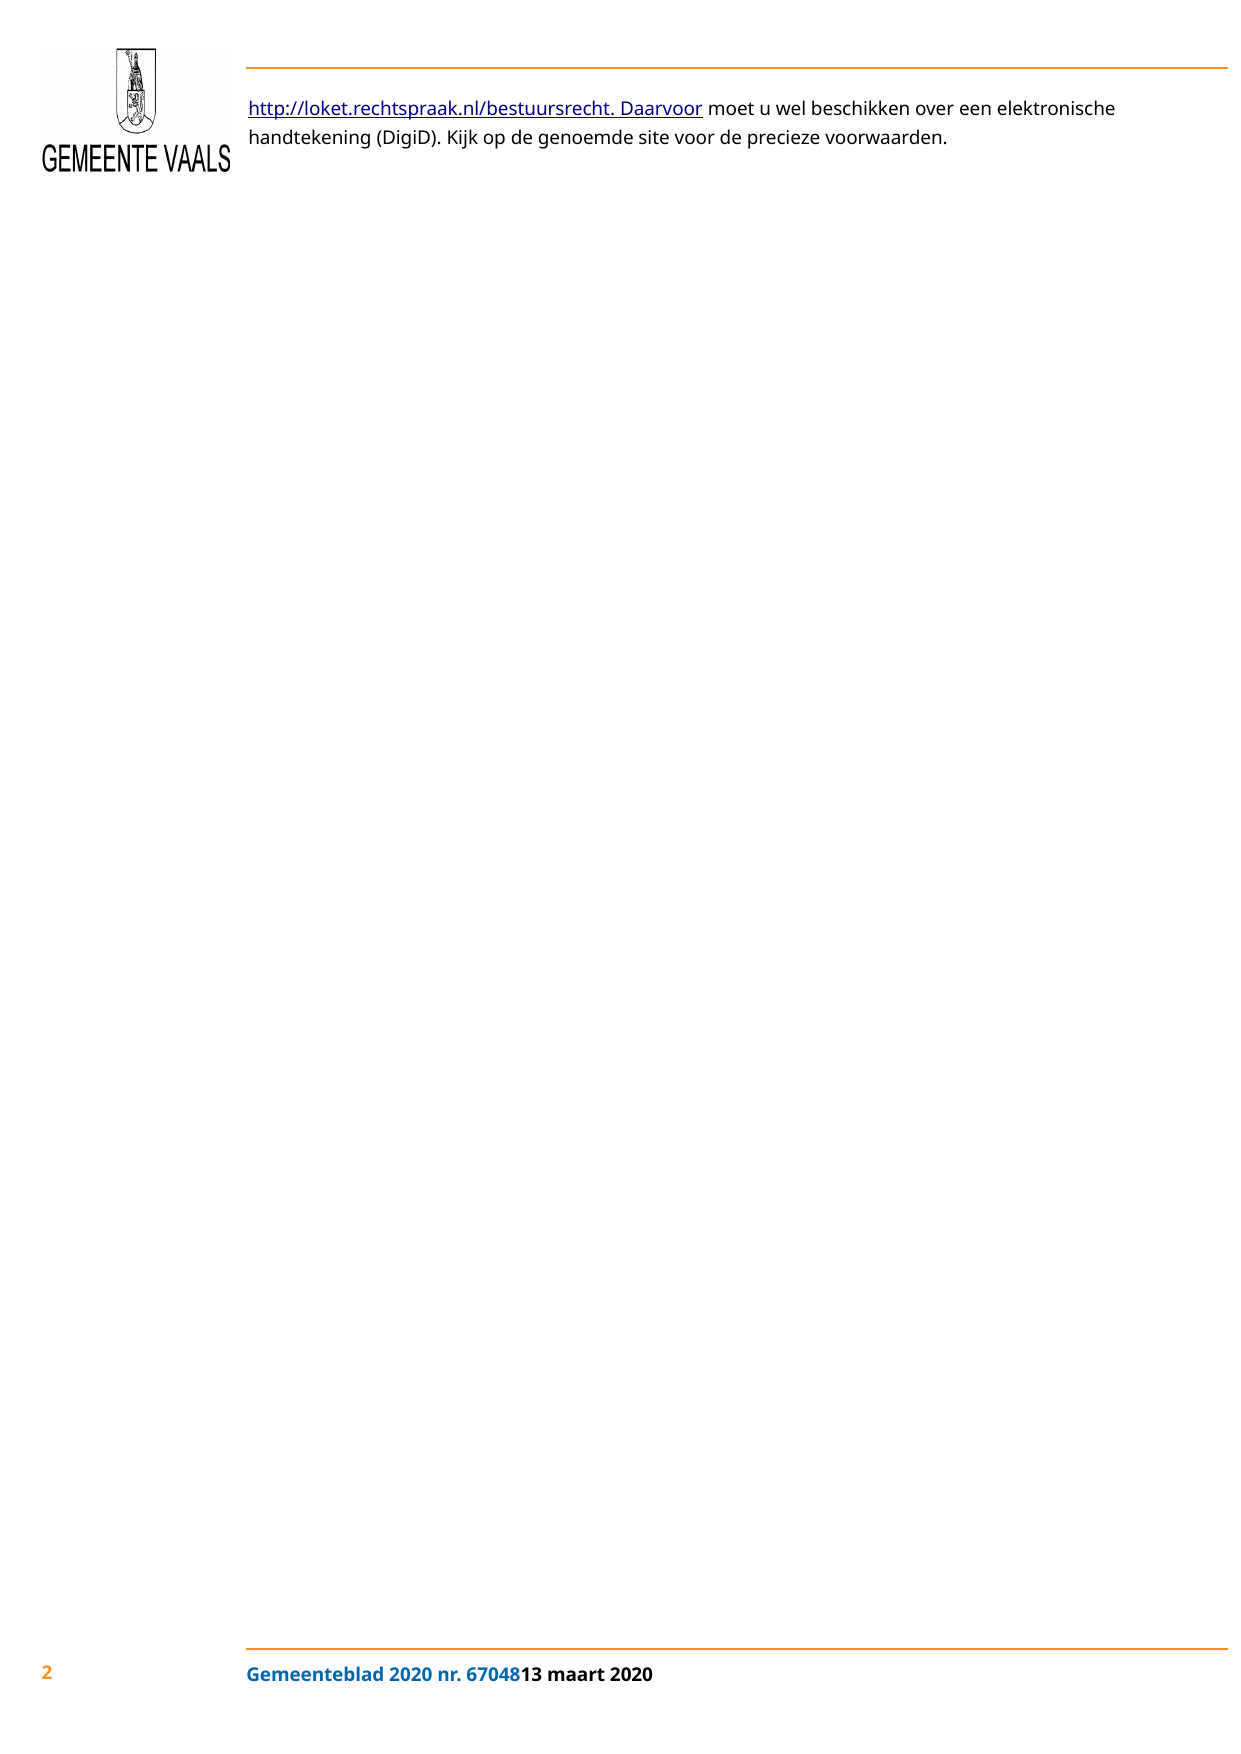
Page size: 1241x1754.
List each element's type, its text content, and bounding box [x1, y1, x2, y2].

text http://loket.rechtspraak.nl/bestuursrecht. Daarvoor moet u wel beschikken over een elektronische handtekening (DigiD). Kijk op de genoemde site voor de precieze voorwaarden. [248, 95, 1152, 150]
picture [41, 47, 231, 172]
